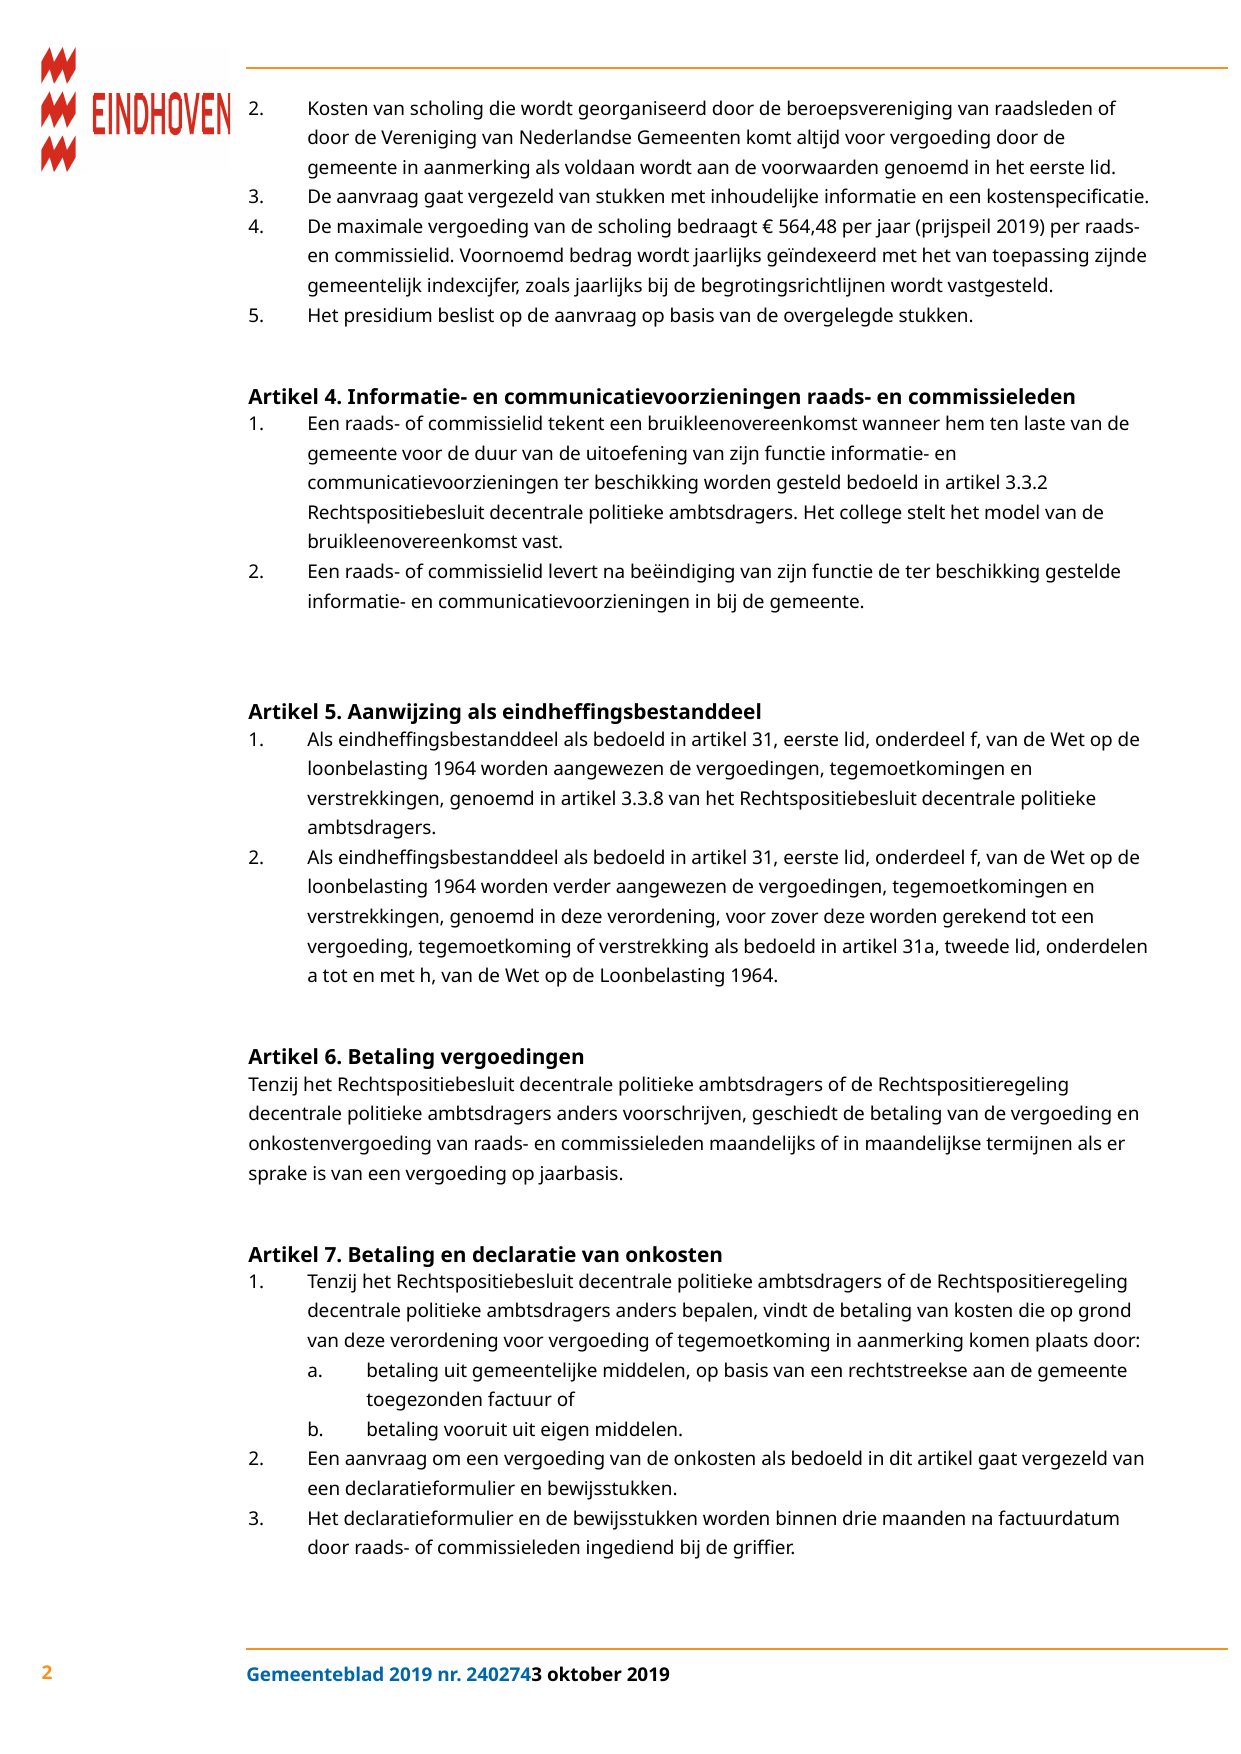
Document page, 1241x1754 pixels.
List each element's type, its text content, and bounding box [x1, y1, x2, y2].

list Kosten van scholing die wordt georganiseerd door de beroepsvereniging van raadsleden of door de Vereniging van Nederlandse Gemeenten komt altijd voor vergoeding door de gemeente in aanmerking als voldaan wordt aan de voorwaarden genoemd in het eerste lid. [248, 95, 1152, 180]
list Het presidium beslist op de aanvraag op basis van de overgelegde stukken. [248, 302, 1152, 328]
text Artikel 4. Informatie- en communicatievoorzieningen raads- en commissieleden [248, 382, 1152, 410]
text Artikel 7. Betaling en declaratie van onkosten [248, 1240, 1152, 1268]
list De aanvraag gaat vergezeld van stukken met inhoudelijke informatie en een kostenspecificatie. [248, 183, 1152, 209]
list Als eindheffingsbestanddeel als bedoeld in artikel 31, eerste lid, onderdeel f, van de Wet op de loonbelasting 1964 worden aangewezen de vergoedingen, tegemoetkomingen en verstrekkingen, genoemd in artikel 3.3.8 van het Rechtspositiebesluit decentrale politieke ambtsdragers. [248, 726, 1152, 840]
list De maximale vergoeding van de scholing bedraagt € 564,48 per jaar (prijspeil 2019) per raads- en commissielid. Voornoemd bedrag wordt jaarlijks geïndexeerd met het van toepassing zijnde gemeentelijk indexcijfer, zoals jaarlijks bij de begrotingsrichtlijnen wordt vastgesteld. [248, 213, 1152, 298]
list Een raads- of commissielid tekent een bruikleenovereenkomst wanneer hem ten laste van de gemeente voor de duur van de uitoefening van zijn functie informatie- en communicatievoorzieningen ter beschikking worden gesteld bedoeld in artikel 3.3.2 Rechtspositiebesluit decentrale politieke ambtsdragers. Het college stelt het model van de bruikleenovereenkomst vast. [248, 410, 1152, 554]
list Tenzij het Rechtspositiebesluit decentrale politieke ambtsdragers of de Rechtspositieregeling decentrale politieke ambtsdragers anders bepalen, vindt de betaling van kosten die op grond van deze verordening voor vergoeding of tegemoetkoming in aanmerking komen plaats door: [248, 1268, 1152, 1353]
list Een aanvraag om een vergoeding van de onkosten als bedoeld in dit artikel gaat vergezeld van een declaratieformulier en bewijsstukken. [248, 1446, 1152, 1501]
text Tenzij het Rechtspositiebesluit decentrale politieke ambtsdragers of de Rechtspositieregeling decentrale politieke ambtsdragers anders voorschrijven, geschiedt de betaling van de vergoeding en onkostenvergoeding van raads- en commissieleden maandelijks of in maandelijkse termijnen als er sprake is van een vergoeding op jaarbasis. [248, 1071, 1152, 1185]
list Een raads- of commissielid levert na beëindiging van zijn functie de ter beschikking gestelde informatie- en communicatievoorzieningen in bij de gemeente. [248, 558, 1152, 613]
list betaling vooruit uit eigen middelen. [307, 1416, 1152, 1442]
text Artikel 5. Aanwijzing als eindheffingsbestanddeel [248, 697, 1152, 726]
list betaling uit gemeentelijke middelen, op basis van een rechtstreekse aan de gemeente toegezonden factuur of [307, 1357, 1152, 1412]
text Artikel 6. Betaling vergoedingen [248, 1042, 1152, 1071]
list Als eindheffingsbestanddeel als bedoeld in artikel 31, eerste lid, onderdeel f, van de Wet op de loonbelasting 1964 worden verder aangewezen de vergoedingen, tegemoetkomingen en verstrekkingen, genoemd in deze verordening, voor zover deze worden gerekend tot een vergoeding, tegemoetkoming of verstrekking als bedoeld in artikel 31a, tweede lid, onderdelen a tot en met h, van de Wet op de Loonbelasting 1964. [248, 844, 1152, 988]
picture [41, 47, 231, 172]
list Het declaratieformulier en de bewijsstukken worden binnen drie maanden na factuurdatum door raads- of commissieleden ingediend bij de griffier. [248, 1505, 1152, 1560]
